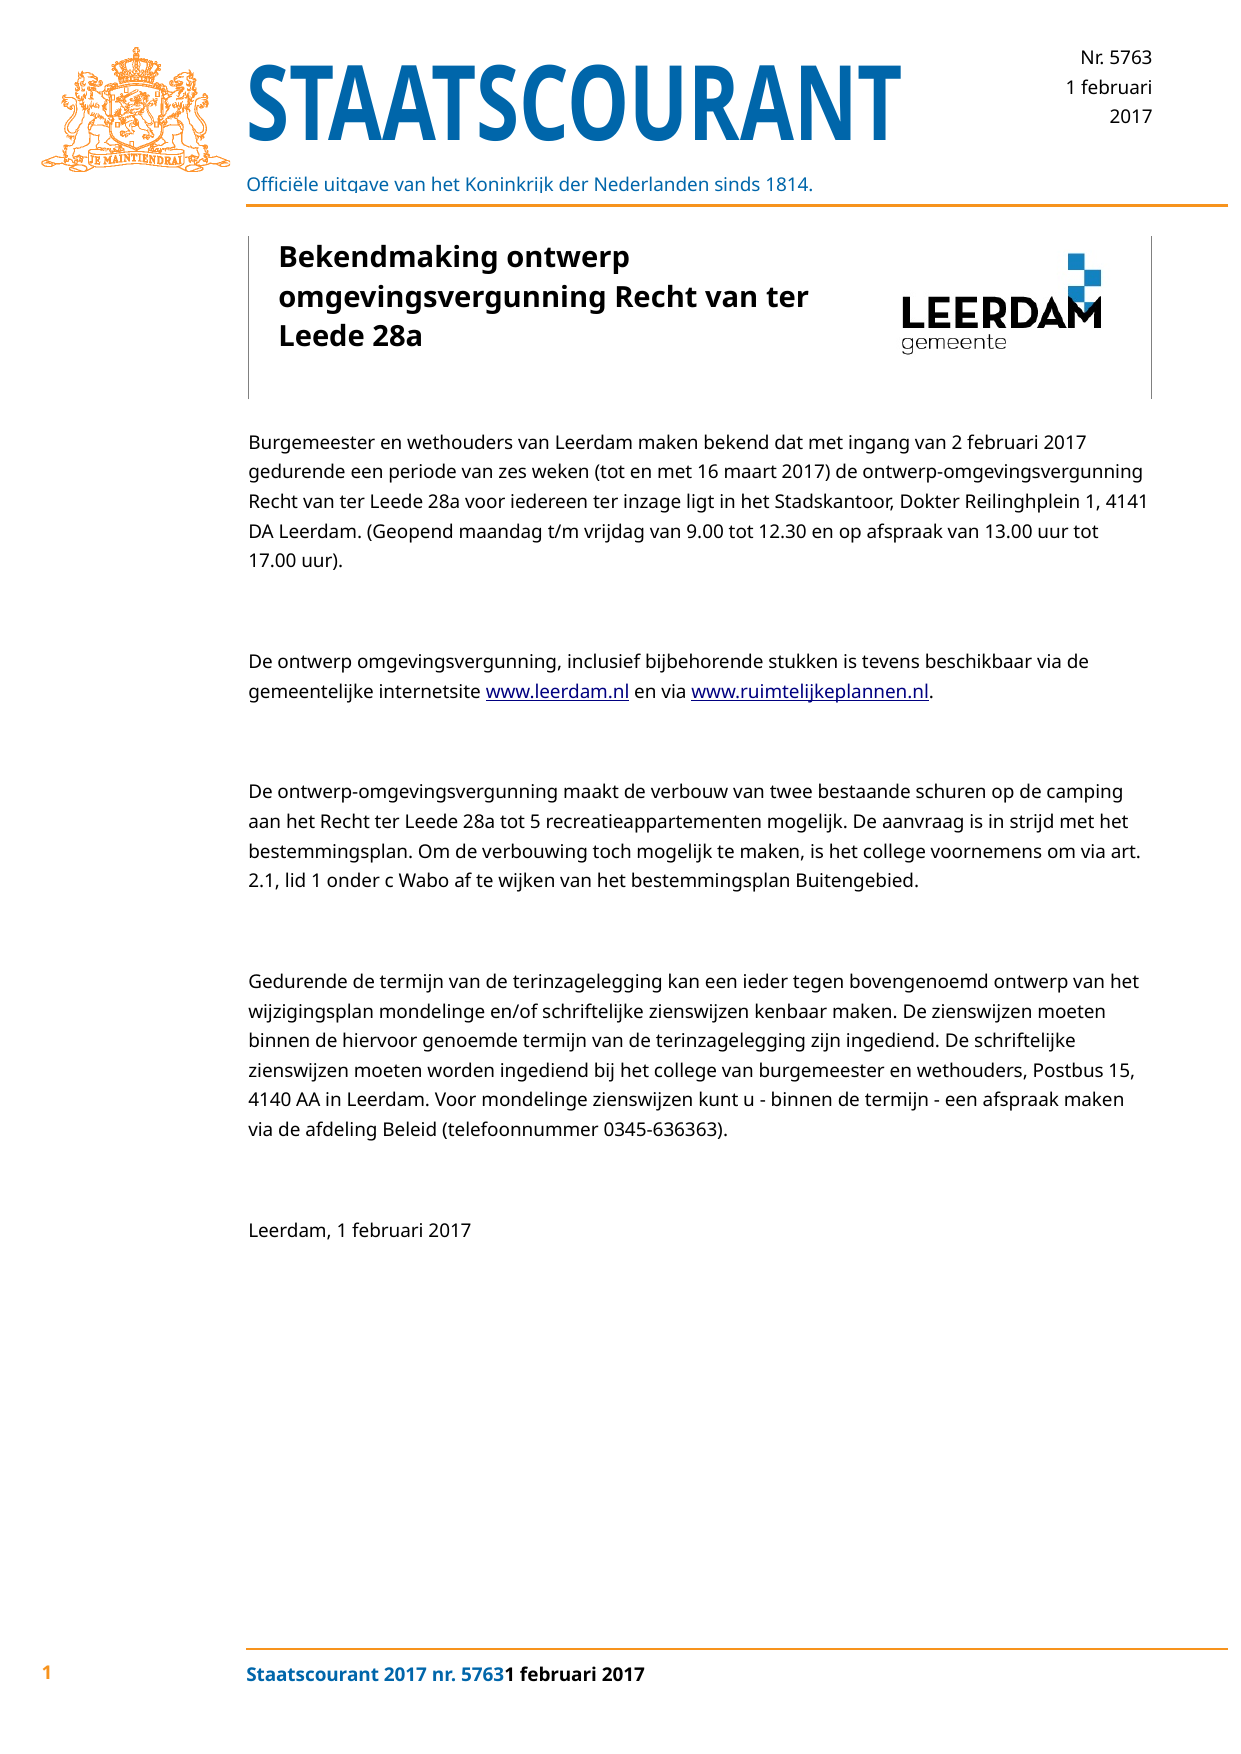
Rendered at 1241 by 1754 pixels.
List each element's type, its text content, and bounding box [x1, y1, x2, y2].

picture [41, 47, 231, 172]
text De ontwerp-omgevingsvergunning maakt de verbouw van twee bestaande schuren op de camping aan het Recht ter Leede 28a tot 5 recreatieappartementen mogelijk. De aanvraag is in strijd met het bestemmingsplan. Om de verbouwing toch mogelijk te maken, is het college voornemens om via art. 2.1, lid 1 onder c Wabo af te wijken van het bestemmingsplan Buitengebied. [248, 779, 1152, 893]
text Gedurende de termijn van de terinzagelegging kan een ieder tegen bovengenoemd ontwerp van het wijzigingsplan mondelinge en/of schriftelijke zienswijzen kenbaar maken. De zienswijzen moeten binnen de hiervoor genoemde termijn van de terinzagelegging zijn ingediend. De schriftelijke zienswijzen moeten worden ingediend bij het college van burgemeester en wethouders, Postbus 15, 4140 AA in Leerdam. Voor mondelinge zienswijzen kunt u - binnen de termijn - een afspraak maken via de afdeling Beleid (telefoonnummer 0345-636363). [248, 968, 1152, 1142]
table_header Bekendmaking ontwerp omgevingsvergunning Recht van ter Leede 28a [249, 236, 850, 399]
text Leerdam, 1 februari 2017 [248, 1217, 1152, 1243]
text Burgemeester en wethouders van Leerdam maken bekend dat met ingang van 2 februari 2017 gedurende een periode van zes weken (tot en met 16 maart 2017) de ontwerp-omgevingsvergunning Recht van ter Leede 28a voor iedereen ter inzage ligt in het Stadskantoor, Dokter Reilinghplein 1, 4141 DA Leerdam. (Geopend maandag t/m vrijdag van 9.00 tot 12.30 en op afspraak van 13.00 uur tot 17.00 uur). [248, 429, 1152, 573]
picture [882, 236, 1119, 374]
text De ontwerp omgevingsvergunning, inclusief bijbehorende stukken is tevens beschikbaar via de gemeentelijke internetsite www.leerdam.nl en via www.ruimtelijkeplannen.nl. [248, 648, 1152, 703]
table_header [850, 236, 1151, 399]
